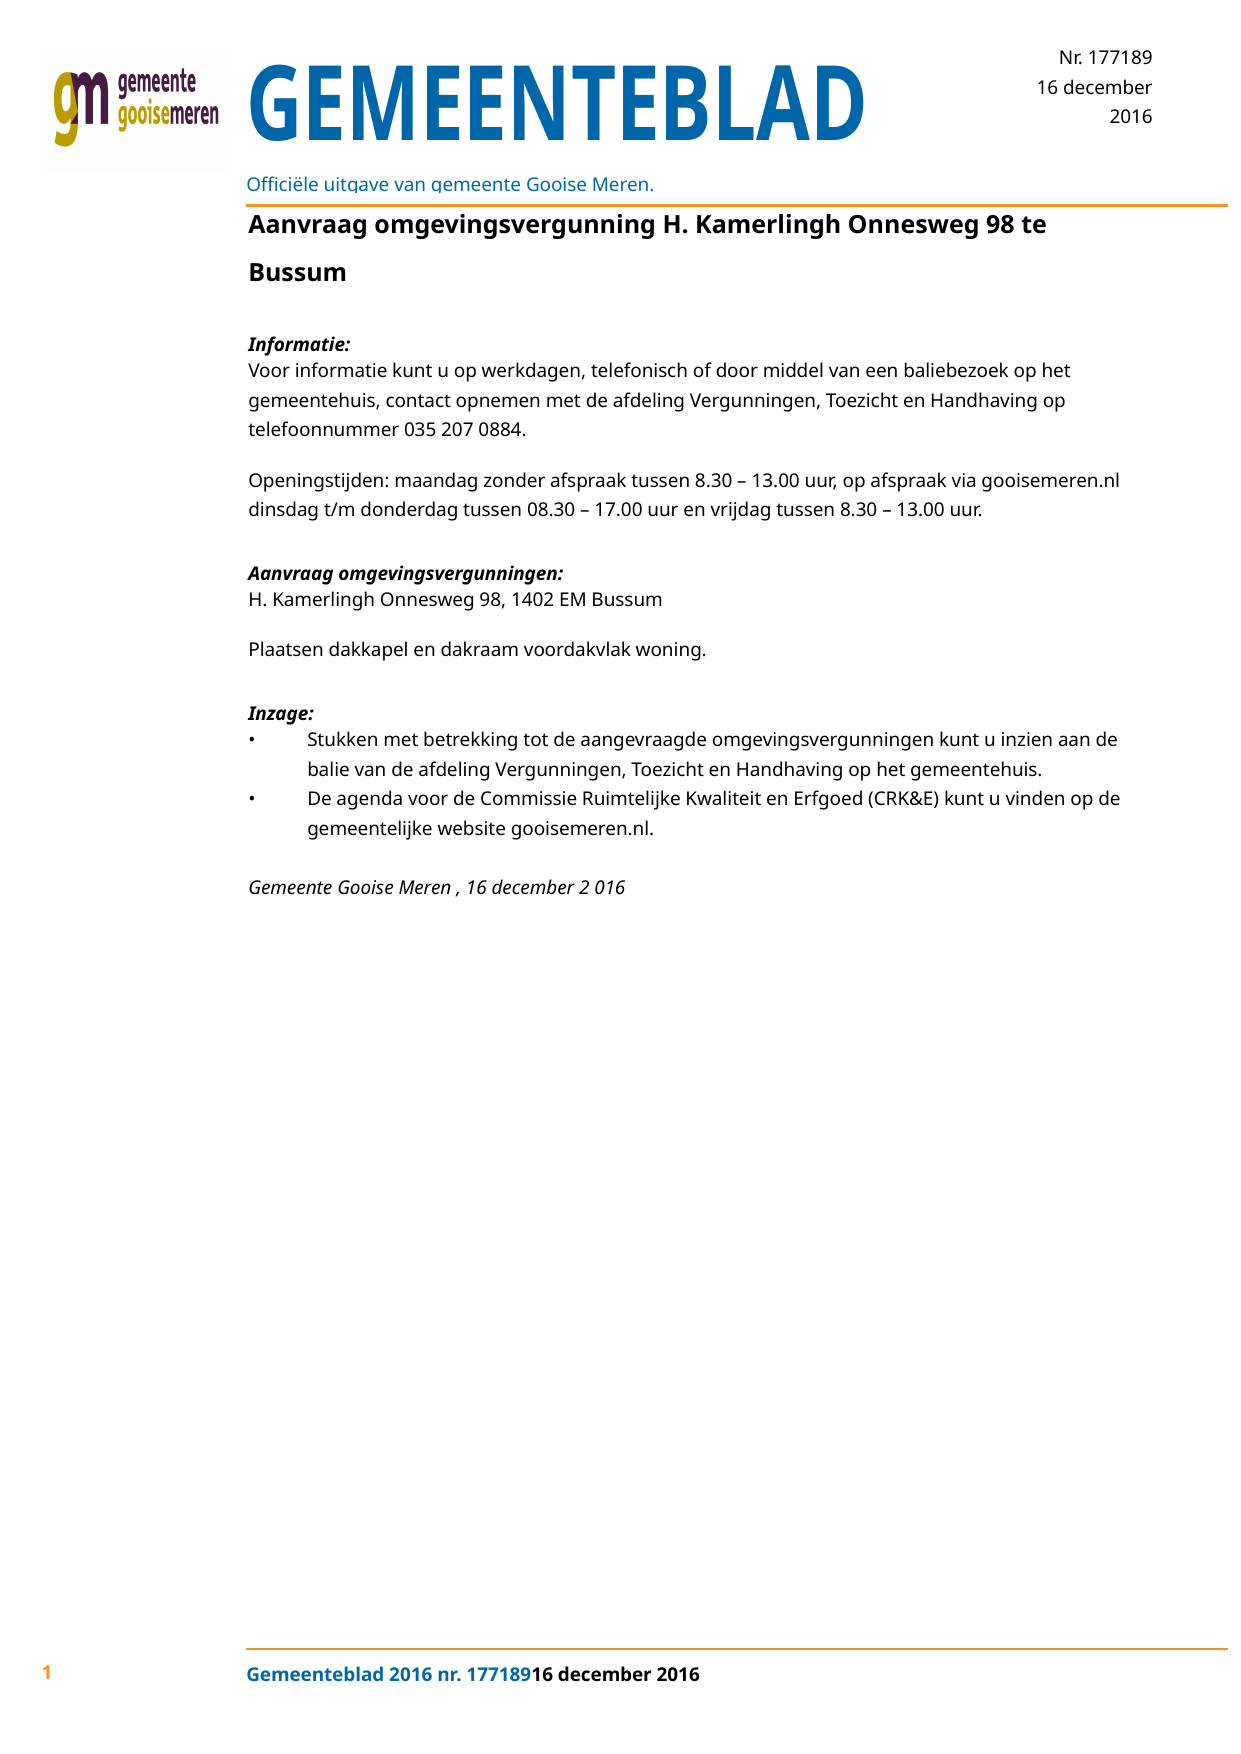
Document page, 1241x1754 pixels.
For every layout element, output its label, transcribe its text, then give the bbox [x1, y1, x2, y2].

text Informatie: [248, 331, 1152, 357]
picture [41, 47, 231, 172]
text Aanvraag omgevingsvergunning H. Kamerlingh Onnesweg 98 te Bussum [248, 207, 1152, 288]
list Stukken met betrekking tot de aangevraagde omgevingsvergunningen kunt u inzien aan de balie van de afdeling Vergunningen, Toezicht en Handhaving op het gemeentehuis. [248, 726, 1152, 781]
text Inzage: [248, 700, 1152, 726]
text Voor informatie kunt u op werkdagen, telefonisch of door middel van een baliebezoek op het gemeentehuis, contact opnemen met de afdeling Vergunningen, Toezicht en Handhaving op telefoonnummer 035 207 0884. [248, 357, 1152, 442]
text Openingstijden: maandag zonder afspraak tussen 8.30 – 13.00 uur, op afspraak via gooisemeren.nl dinsdag t/m donderdag tussen 08.30 – 17.00 uur en vrijdag tussen 8.30 – 13.00 uur. [248, 467, 1152, 522]
list De agenda voor de Commissie Ruimtelijke Kwaliteit en Erfgoed (CRK&E) kunt u vinden op de gemeentelijke website gooisemeren.nl. [248, 785, 1152, 841]
text Plaatsen dakkapel en dakraam voordakvlak woning. [248, 636, 1152, 662]
text H. Kamerlingh Onnesweg 98, 1402 EM Bussum [248, 586, 1152, 612]
text Aanvraag omgevingsvergunningen: [248, 560, 1152, 586]
text Gemeente Gooise Meren , 16 december 2 016 [248, 874, 1152, 900]
